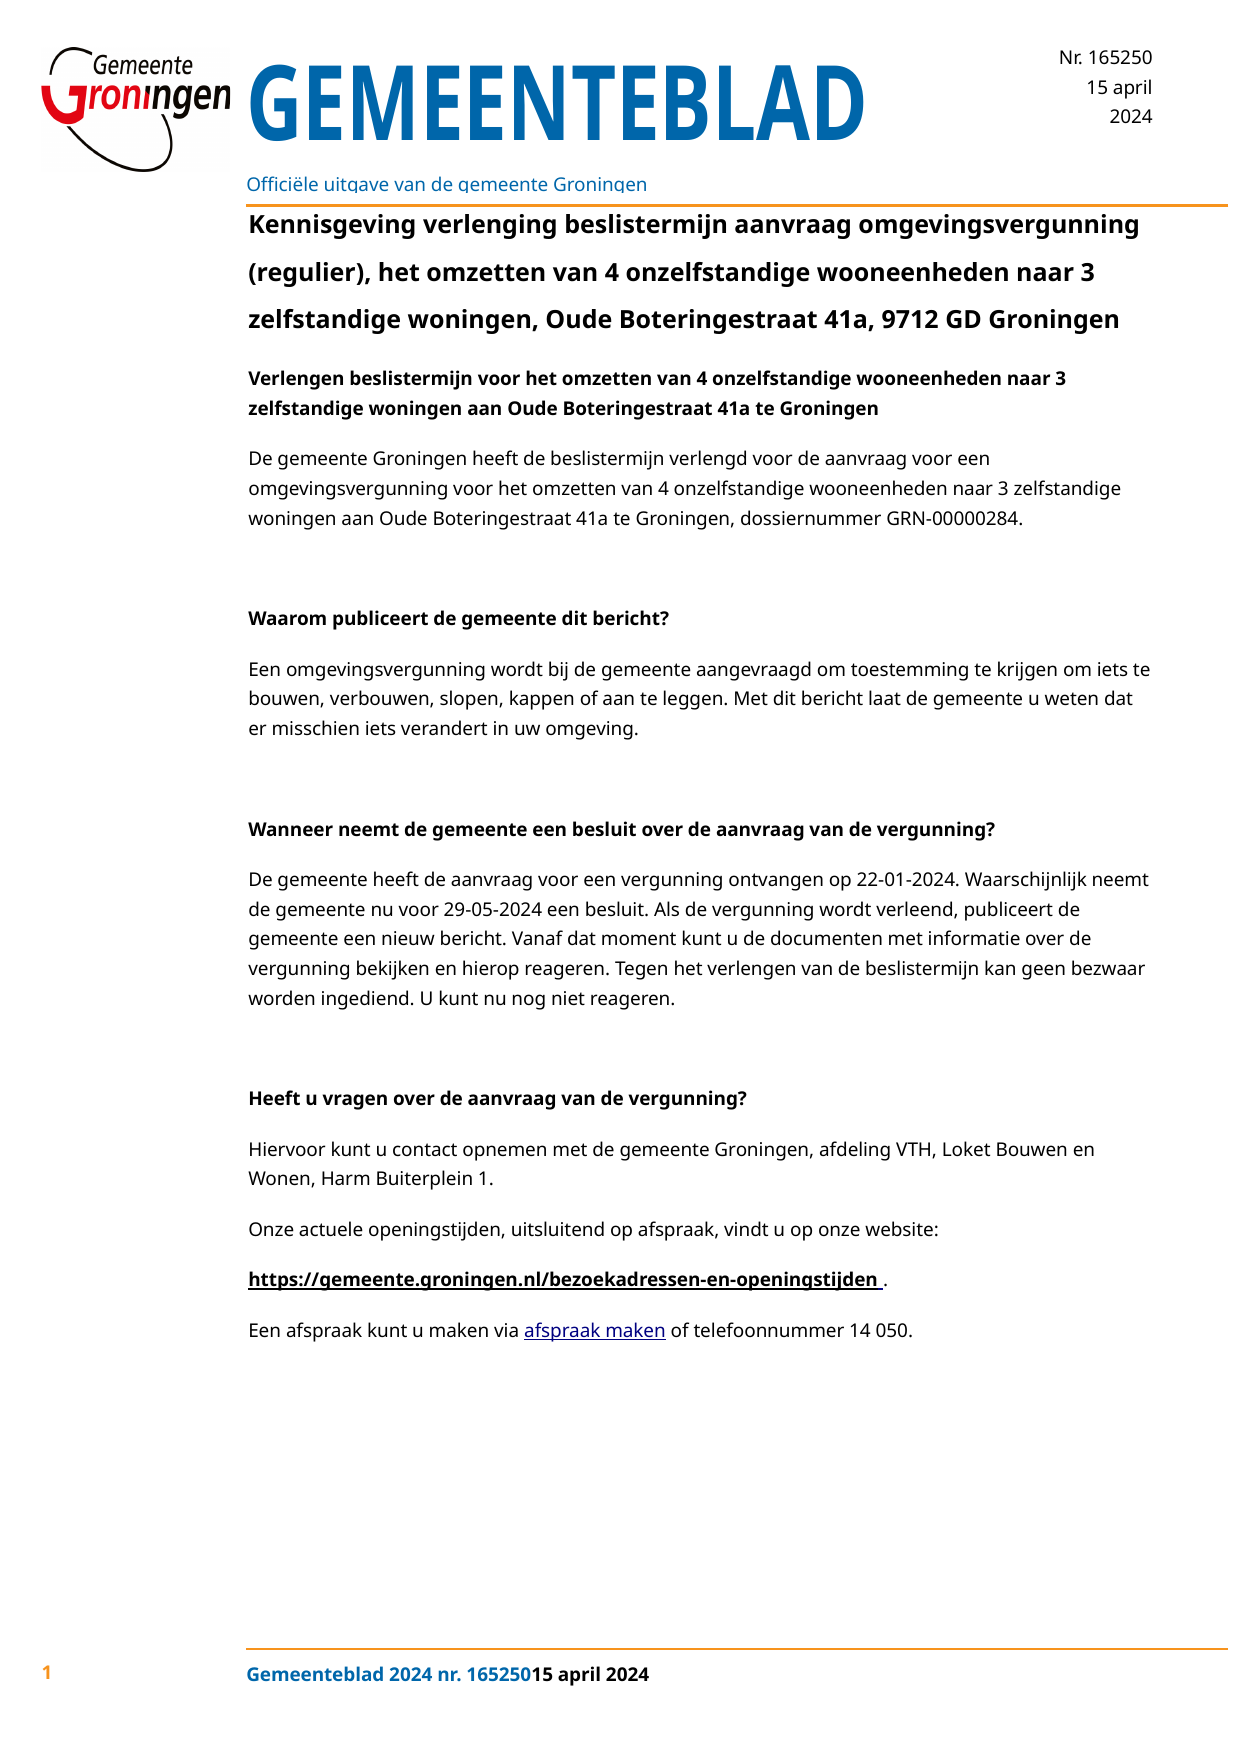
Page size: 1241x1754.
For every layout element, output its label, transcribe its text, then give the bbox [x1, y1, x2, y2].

text Verlengen beslistermijn voor het omzetten van 4 onzelfstandige wooneenheden naar 3 zelfstandige woningen aan Oude Boteringestraat 41a te Groningen [248, 366, 1152, 421]
text Een omgevingsvergunning wordt bij de gemeente aangevraagd om toestemming te krijgen om iets te bouwen, verbouwen, slopen, kappen of aan te leggen. Met dit bericht laat de gemeente u weten dat er misschien iets verandert in uw omgeving. [248, 656, 1152, 741]
text https://gemeente.groningen.nl/bezoekadressen-en-openingstijden . [248, 1266, 1152, 1292]
text Waarom publiceert de gemeente dit bericht? [248, 606, 1152, 631]
text Kennisgeving verlenging beslistermijn aanvraag omgevingsvergunning (regulier), het omzetten van 4 onzelfstandige wooneenheden naar 3 zelfstandige woningen, Oude Boteringestraat 41a, 9712 GD Groningen [248, 207, 1152, 336]
text Hiervoor kunt u contact opnemen met de gemeente Groningen, afdeling VTH, Loket Bouwen en Wonen, Harm Buiterplein 1. [248, 1136, 1152, 1191]
text Wanneer neemt de gemeente een besluit over de aanvraag van de vergunning? [248, 816, 1152, 842]
text Heeft u vragen over de aanvraag van de vergunning? [248, 1086, 1152, 1111]
text De gemeente heeft de aanvraag voor een vergunning ontvangen op 22-01-2024. Waarschijnlijk neemt de gemeente nu voor 29-05-2024 een besluit. Als de vergunning wordt verleend, publiceert de gemeente een nieuw bericht. Vanaf dat moment kunt u de documenten met informatie over de vergunning bekijken en hierop reageren. Tegen het verlengen van de beslistermijn kan geen bezwaar worden ingediend. U kunt nu nog niet reageren. [248, 866, 1152, 1010]
picture [41, 47, 231, 172]
text Onze actuele openingstijden, uitsluitend op afspraak, vindt u op onze website: [248, 1216, 1152, 1242]
text Een afspraak kunt u maken via afspraak maken of telefoonnummer 14 050. [248, 1317, 1152, 1342]
text De gemeente Groningen heeft de beslistermijn verlengd voor de aanvraag voor een omgevingsvergunning voor het omzetten van 4 onzelfstandige wooneenheden naar 3 zelfstandige woningen aan Oude Boteringestraat 41a te Groningen, dossiernummer GRN-00000284. [248, 446, 1152, 530]
